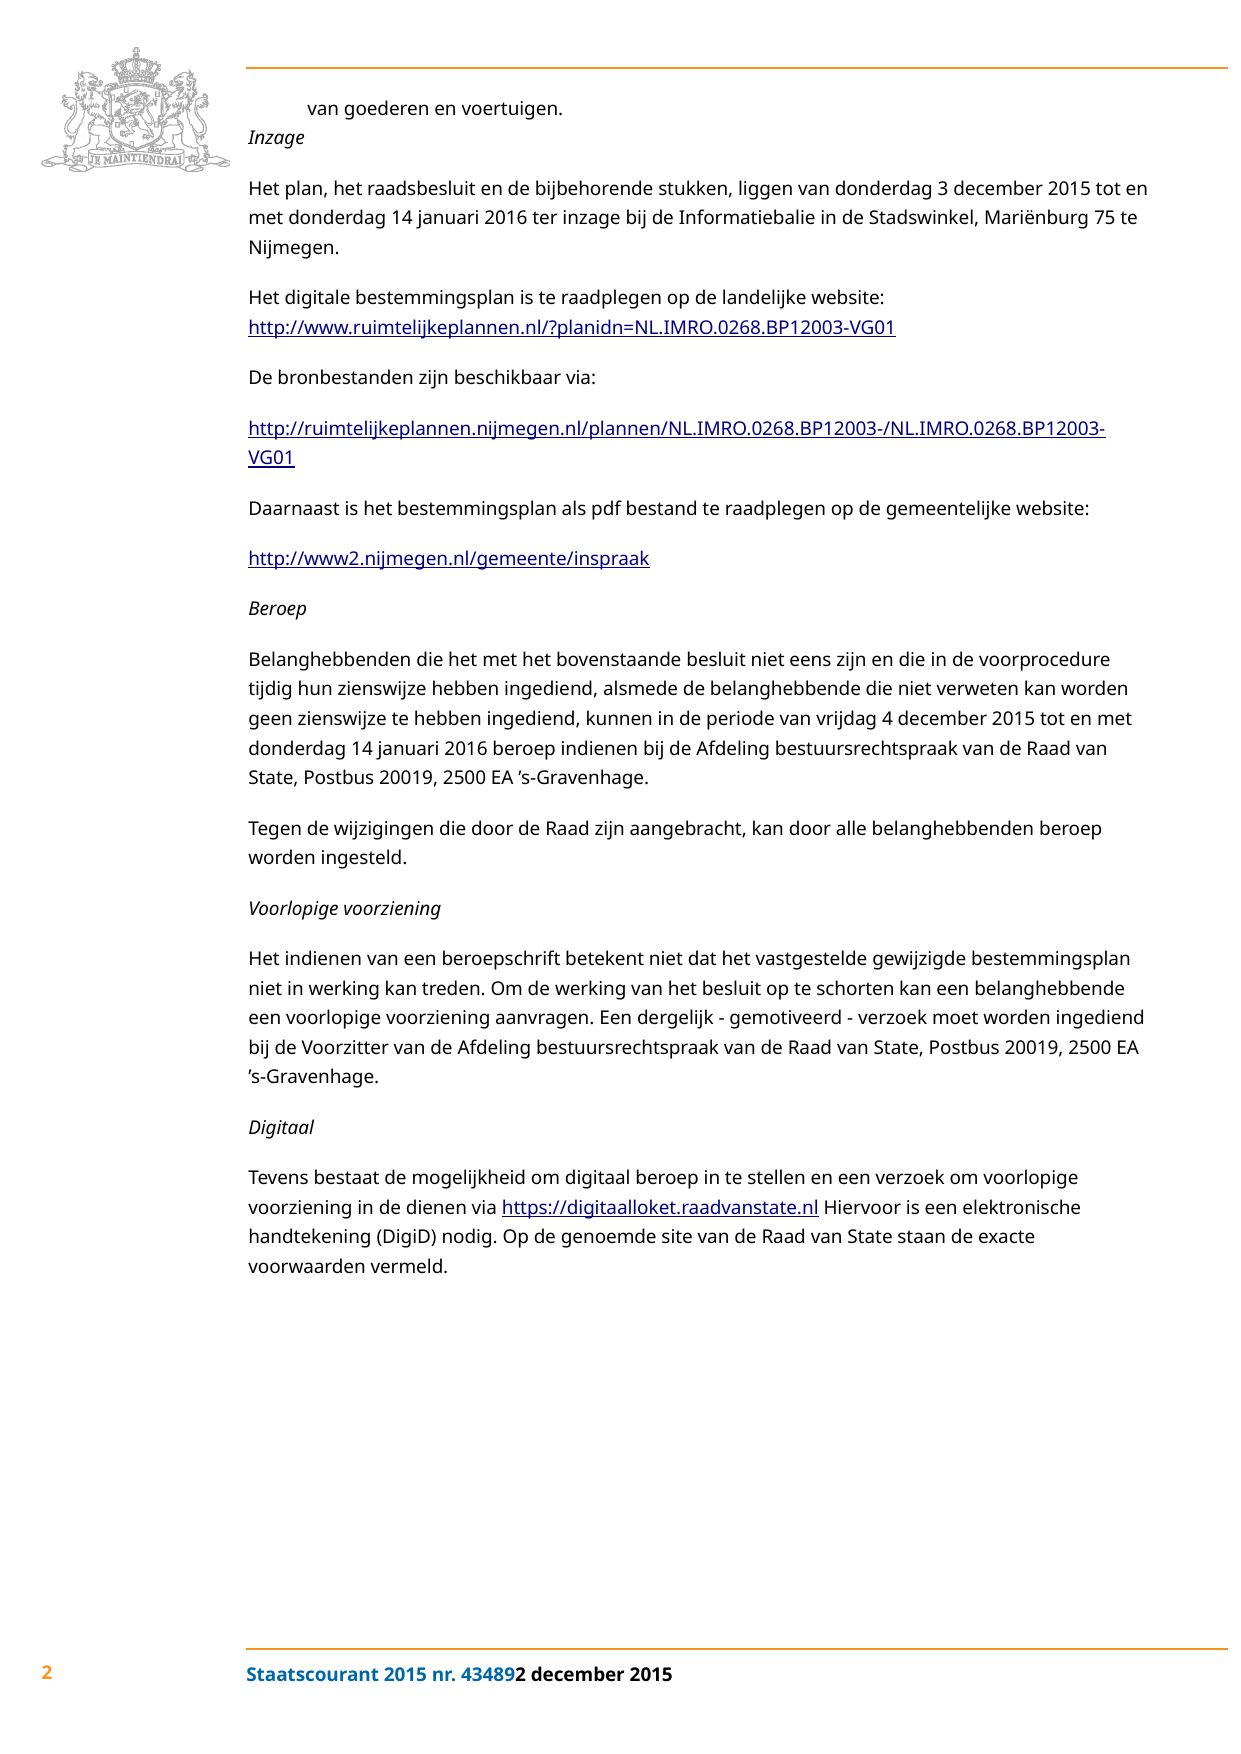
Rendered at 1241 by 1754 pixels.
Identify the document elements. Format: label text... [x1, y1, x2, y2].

text Het indienen van een beroepschrift betekent niet dat het vastgestelde gewijzigde bestemmingsplan niet in werking kan treden. Om de werking van het besluit op te schorten kan een belanghebbende een voorlopige voorziening aanvragen. Een dergelijk - gemotiveerd - verzoek moet worden ingediend bij de Voorzitter van de Afdeling bestuursrechtspraak van de Raad van State, Postbus 20019, 2500 EA ’s-Gravenhage. [248, 945, 1152, 1089]
text Daarnaast is het bestemmingsplan als pdf bestand te raadplegen op de gemeentelijke website: [248, 495, 1152, 521]
text Het digitale bestemmingsplan is te raadplegen op de landelijke website: http://www.ruimtelijkeplannen.nl/?planidn=NL.IMRO.0268.BP12003-VG01 [248, 284, 1152, 340]
list van goederen en voertuigen. [248, 95, 1152, 121]
text De bronbestanden zijn beschikbaar via: [248, 364, 1152, 390]
text Voorlopige voorziening [248, 895, 1152, 921]
text Inzage [248, 124, 1152, 150]
text Digitaal [248, 1114, 1152, 1140]
picture [41, 47, 231, 172]
text http://ruimtelijkeplannen.nijmegen.nl/plannen/NL.IMRO.0268.BP12003-/NL.IMRO.0268.BP12003-VG01 [248, 415, 1152, 470]
text Tevens bestaat de mogelijkheid om digitaal beroep in te stellen en een verzoek om voorlopige voorziening in de dienen via https://digitaalloket.raadvanstate.nl Hiervoor is een elektronische handtekening (DigiD) nodig. Op de genoemde site van de Raad van State staan de exacte voorwaarden vermeld. [248, 1164, 1152, 1279]
text Beroep [248, 596, 1152, 621]
text Belanghebbenden die het met het bovenstaande besluit niet eens zijn en die in de voorprocedure tijdig hun zienswijze hebben ingediend, alsmede de belanghebbende die niet verweten kan worden geen zienswijze te hebben ingediend, kunnen in de periode van vrijdag 4 december 2015 tot en met donderdag 14 januari 2016 beroep indienen bij de Afdeling bestuursrechtspraak van de Raad van State, Postbus 20019, 2500 EA ’s-Gravenhage. [248, 646, 1152, 790]
text Het plan, het raadsbesluit en de bijbehorende stukken, liggen van donderdag 3 december 2015 tot en met donderdag 14 januari 2016 ter inzage bij de Informatiebalie in de Stadswinkel, Mariënburg 75 te Nijmegen. [248, 175, 1152, 260]
text Tegen de wijzigingen die door de Raad zijn aangebracht, kan door alle belanghebbenden beroep worden ingesteld. [248, 815, 1152, 870]
text http://www2.nijmegen.nl/gemeente/inspraak [248, 545, 1152, 571]
